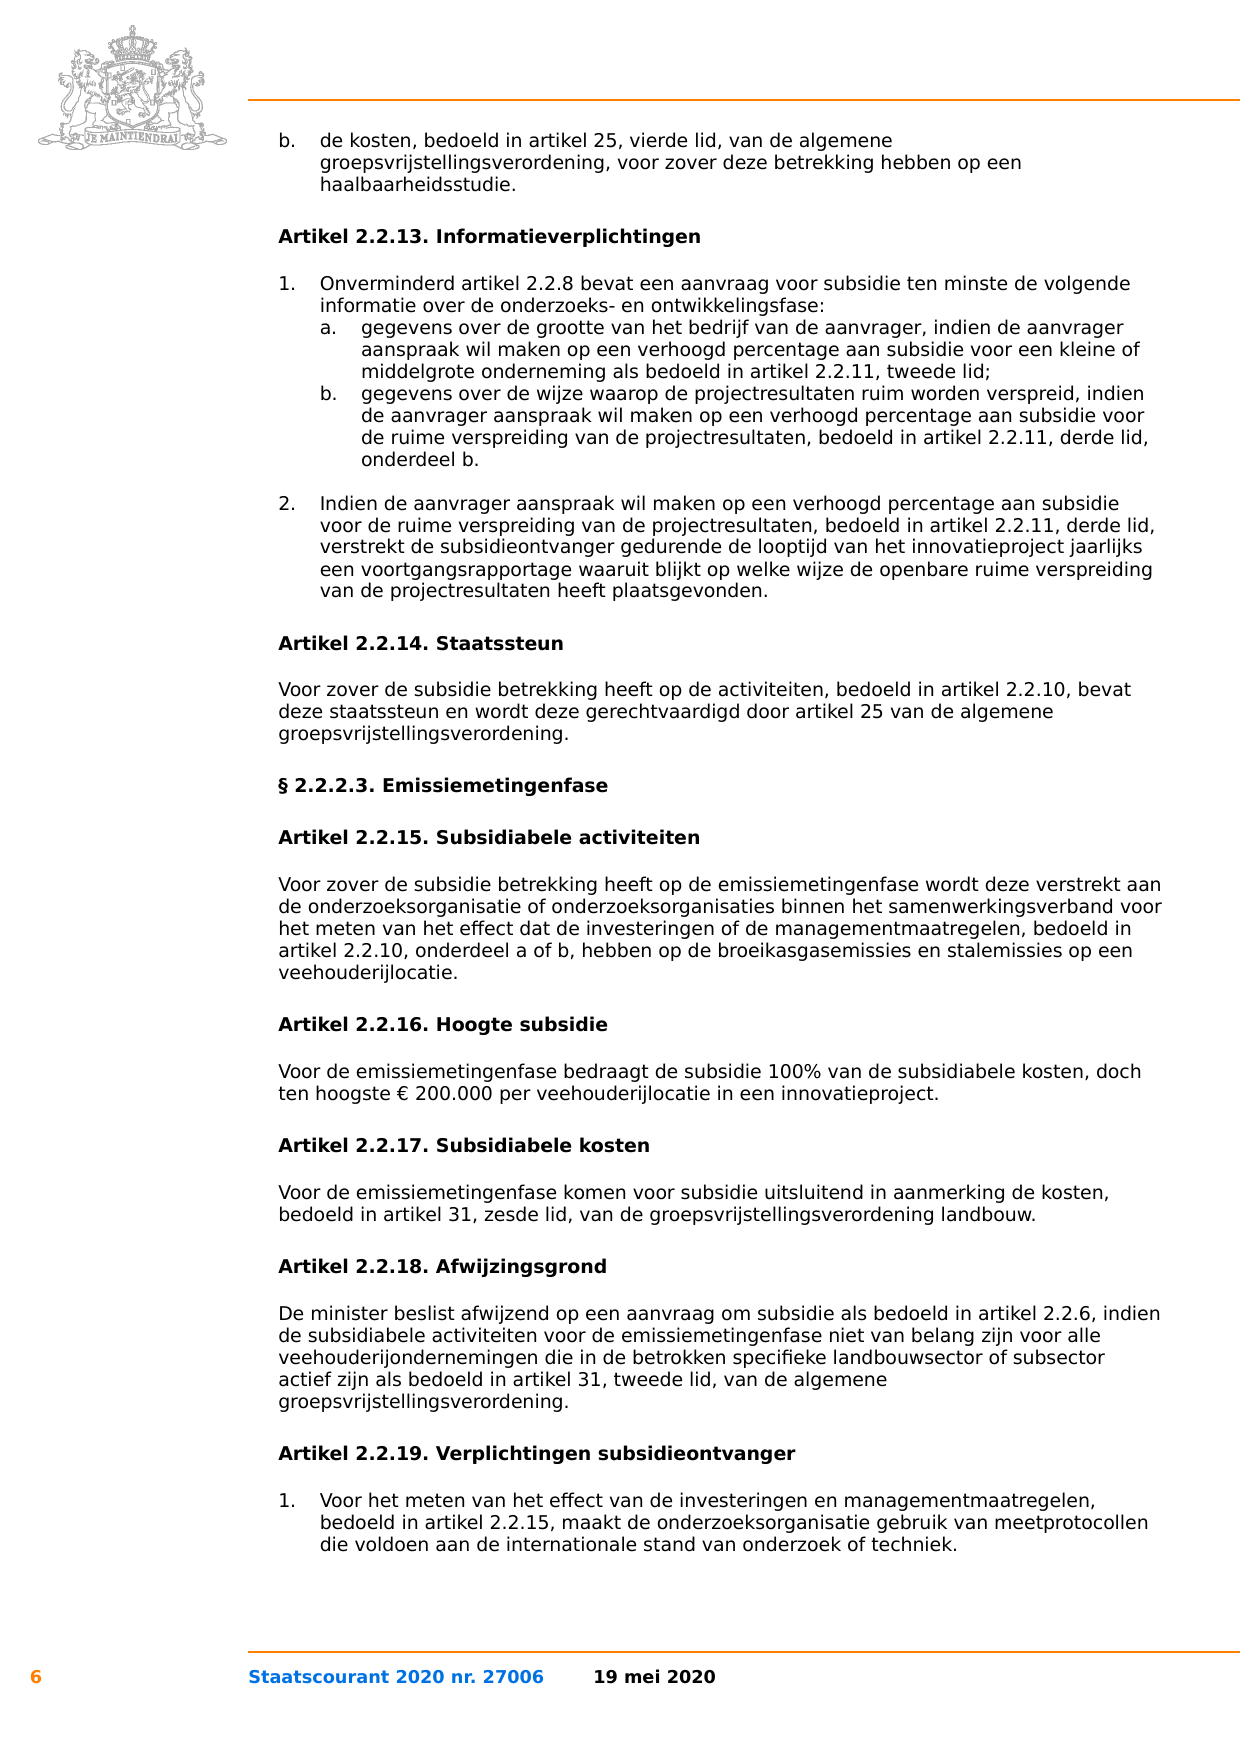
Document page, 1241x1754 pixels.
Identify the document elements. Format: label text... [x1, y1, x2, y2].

subtitle Artikel 2.2.17. Subsidiabele kosten [278, 1135, 1163, 1157]
text b. gegevens over de wijze waarop de projectresultaten ruim worden verspreid, indien de aanvrager aanspraak wil maken op een verhoogd percentage aan subsidie voor de ruime verspreiding van de projectresultaten, bedoeld in artikel 2.2.11, derde lid, onderdeel b. [319, 383, 1163, 471]
text Voor de emissiemetingenfase komen voor subsidie uitsluitend in aanmerking de kosten, bedoeld in artikel 31, zesde lid, van de groepsvrijstellingsverordening landbouw. [278, 1182, 1163, 1226]
subtitle Artikel 2.2.15. Subsidiabele activiteiten [278, 827, 1163, 849]
text b. de kosten, bedoeld in artikel 25, vierde lid, van de algemene groepsvrijstellingsverordening, voor zover deze betrekking hebben op een haalbaarheidsstudie. [278, 130, 1163, 196]
subtitle § 2.2.2.3. Emissiemetingenfase [278, 775, 1163, 797]
text 1. Onverminderd artikel 2.2.8 bevat een aanvraag voor subsidie ten minste de volgende informatie over de onderzoeks- en ontwikkelingsfase: [278, 273, 1163, 317]
subtitle Artikel 2.2.13. Informatieverplichtingen [278, 226, 1163, 248]
text 2. Indien de aanvrager aanspraak wil maken op een verhoogd percentage aan subsidie voor de ruime verspreiding van de projectresultaten, bedoeld in artikel 2.2.11, derde lid, verstrekt de subsidieontvanger gedurende de looptijd van het innovatieproject jaarlijks een voortgangsrapportage waaruit blijkt op welke wijze de openbare ruime verspreiding van de projectresultaten heeft plaatsgevonden. [278, 492, 1163, 602]
subtitle Artikel 2.2.19. Verplichtingen subsidieontvanger [278, 1443, 1163, 1465]
text a. gegevens over de grootte van het bedrijf van de aanvrager, indien de aanvrager aanspraak wil maken op een verhoogd percentage aan subsidie voor een kleine of middelgrote onderneming als bedoeld in artikel 2.2.11, tweede lid; [319, 317, 1163, 383]
text Voor zover de subsidie betrekking heeft op de activiteiten, bedoeld in artikel 2.2.10, bevat deze staatssteun en wordt deze gerechtvaardigd door artikel 25 van de algemene groepsvrijstellingsverordening. [278, 679, 1163, 745]
subtitle Artikel 2.2.16. Hoogte subsidie [278, 1014, 1163, 1036]
subtitle Artikel 2.2.18. Afwijzingsgrond [278, 1256, 1163, 1278]
text Voor de emissiemetingenfase bedraagt de subsidie 100% van de subsidiabele kosten, doch ten hoogste € 200.000 per veehouderijlocatie in een innovatieproject. [278, 1061, 1163, 1105]
subtitle Artikel 2.2.14. Staatssteun [278, 632, 1163, 654]
text 1. Voor het meten van het effect van de investeringen en managementmaatregelen, bedoeld in artikel 2.2.15, maakt de onderzoeksorganisatie gebruik van meetprotocollen die voldoen aan de internationale stand van onderzoek of techniek. [278, 1490, 1163, 1556]
text De minister beslist afwijzend op een aanvraag om subsidie als bedoeld in artikel 2.2.6, indien de subsidiabele activiteiten voor de emissiemetingenfase niet van belang zijn voor alle veehouderijondernemingen die in de betrokken specifieke landbouwsector of subsector actief zijn als bedoeld in artikel 31, tweede lid, van de algemene groepsvrijstellingsverordening. [278, 1303, 1163, 1413]
picture [38, 25, 227, 150]
text Voor zover de subsidie betrekking heeft op de emissiemetingenfase wordt deze verstrekt aan de onderzoeksorganisatie of onderzoeksorganisaties binnen het samenwerkingsverband voor het meten van het effect dat de investeringen of de managementmaatregelen, bedoeld in artikel 2.2.10, onderdeel a of b, hebben op de broeikasgasemissies en stalemissies op een veehouderijlocatie. [278, 874, 1163, 984]
